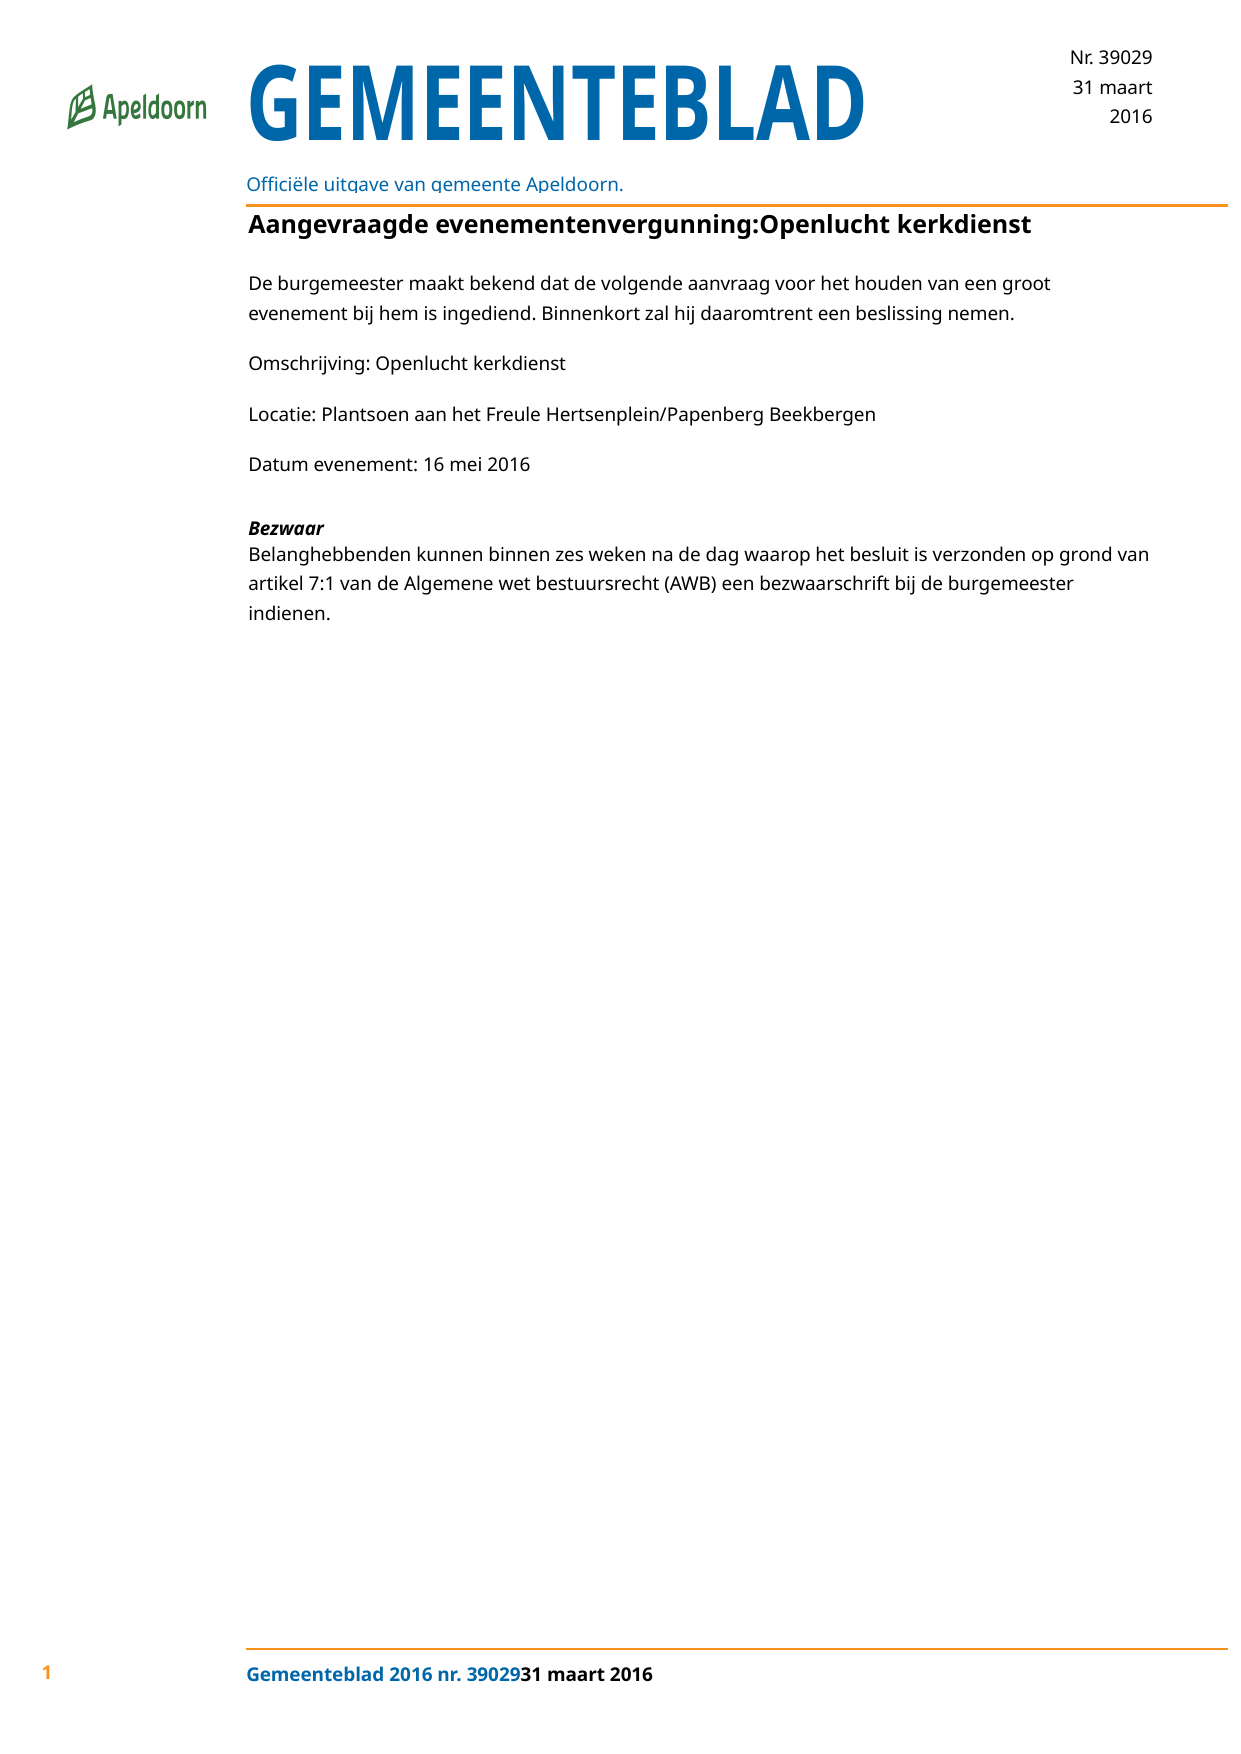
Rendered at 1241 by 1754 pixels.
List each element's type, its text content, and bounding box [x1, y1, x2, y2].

text Aangevraagde evenementenvergunning:Openlucht kerkdienst [248, 207, 1152, 241]
text Bezwaar [248, 515, 1152, 541]
text De burgemeester maakt bekend dat de volgende aanvraag voor het houden van een groot evenement bij hem is ingediend. Binnenkort zal hij daaromtrent een beslissing nemen. [248, 270, 1152, 326]
picture [41, 47, 231, 172]
text Omschrijving: Openlucht kerkdienst [248, 350, 1152, 376]
text Belanghebbenden kunnen binnen zes weken na de dag waarop het besluit is verzonden op grond van artikel 7:1 van de Algemene wet bestuursrecht (AWB) een bezwaarschrift bij de burgemeester indienen. [248, 541, 1152, 626]
text Locatie: Plantsoen aan het Freule Hertsenplein/Papenberg Beekbergen [248, 401, 1152, 426]
text Datum evenement: 16 mei 2016 [248, 451, 1152, 477]
